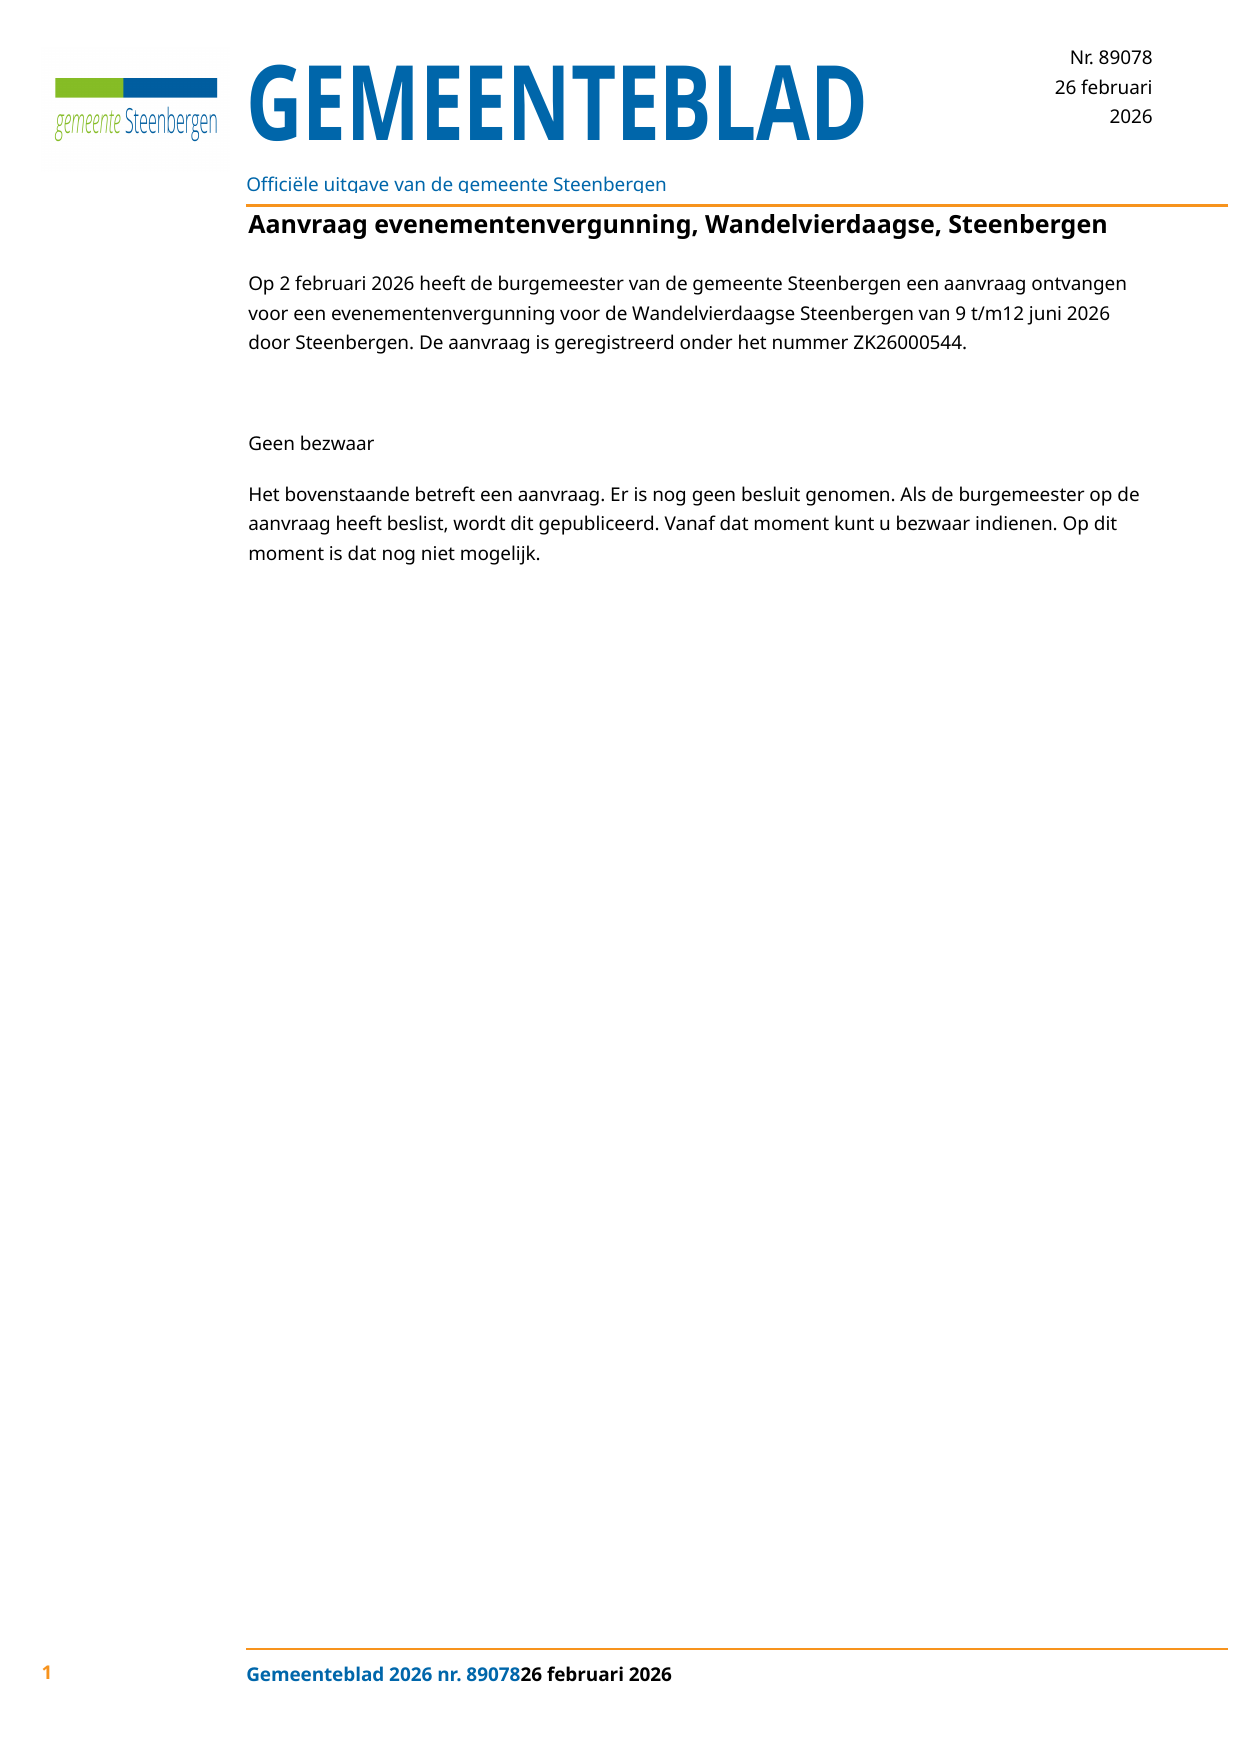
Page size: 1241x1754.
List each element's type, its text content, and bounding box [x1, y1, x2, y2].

text Aanvraag evenementenvergunning, Wandelvierdaagse, Steenbergen [248, 207, 1152, 241]
text Het bovenstaande betreft een aanvraag. Er is nog geen besluit genomen. Als de burgemeester op de aanvraag heeft beslist, wordt dit gepubliceerd. Vanaf dat moment kunt u bezwaar indienen. Op dit moment is dat nog niet mogelijk. [248, 481, 1152, 566]
picture [41, 47, 231, 172]
text Op 2 februari 2026 heeft de burgemeester van de gemeente Steenbergen een aanvraag ontvangen voor een evenementenvergunning voor de Wandelvierdaagse Steenbergen van 9 t/m12 juni 2026 door Steenbergen. De aanvraag is geregistreerd onder het nummer ZK26000544. [248, 270, 1152, 355]
text Geen bezwaar [248, 430, 1152, 456]
